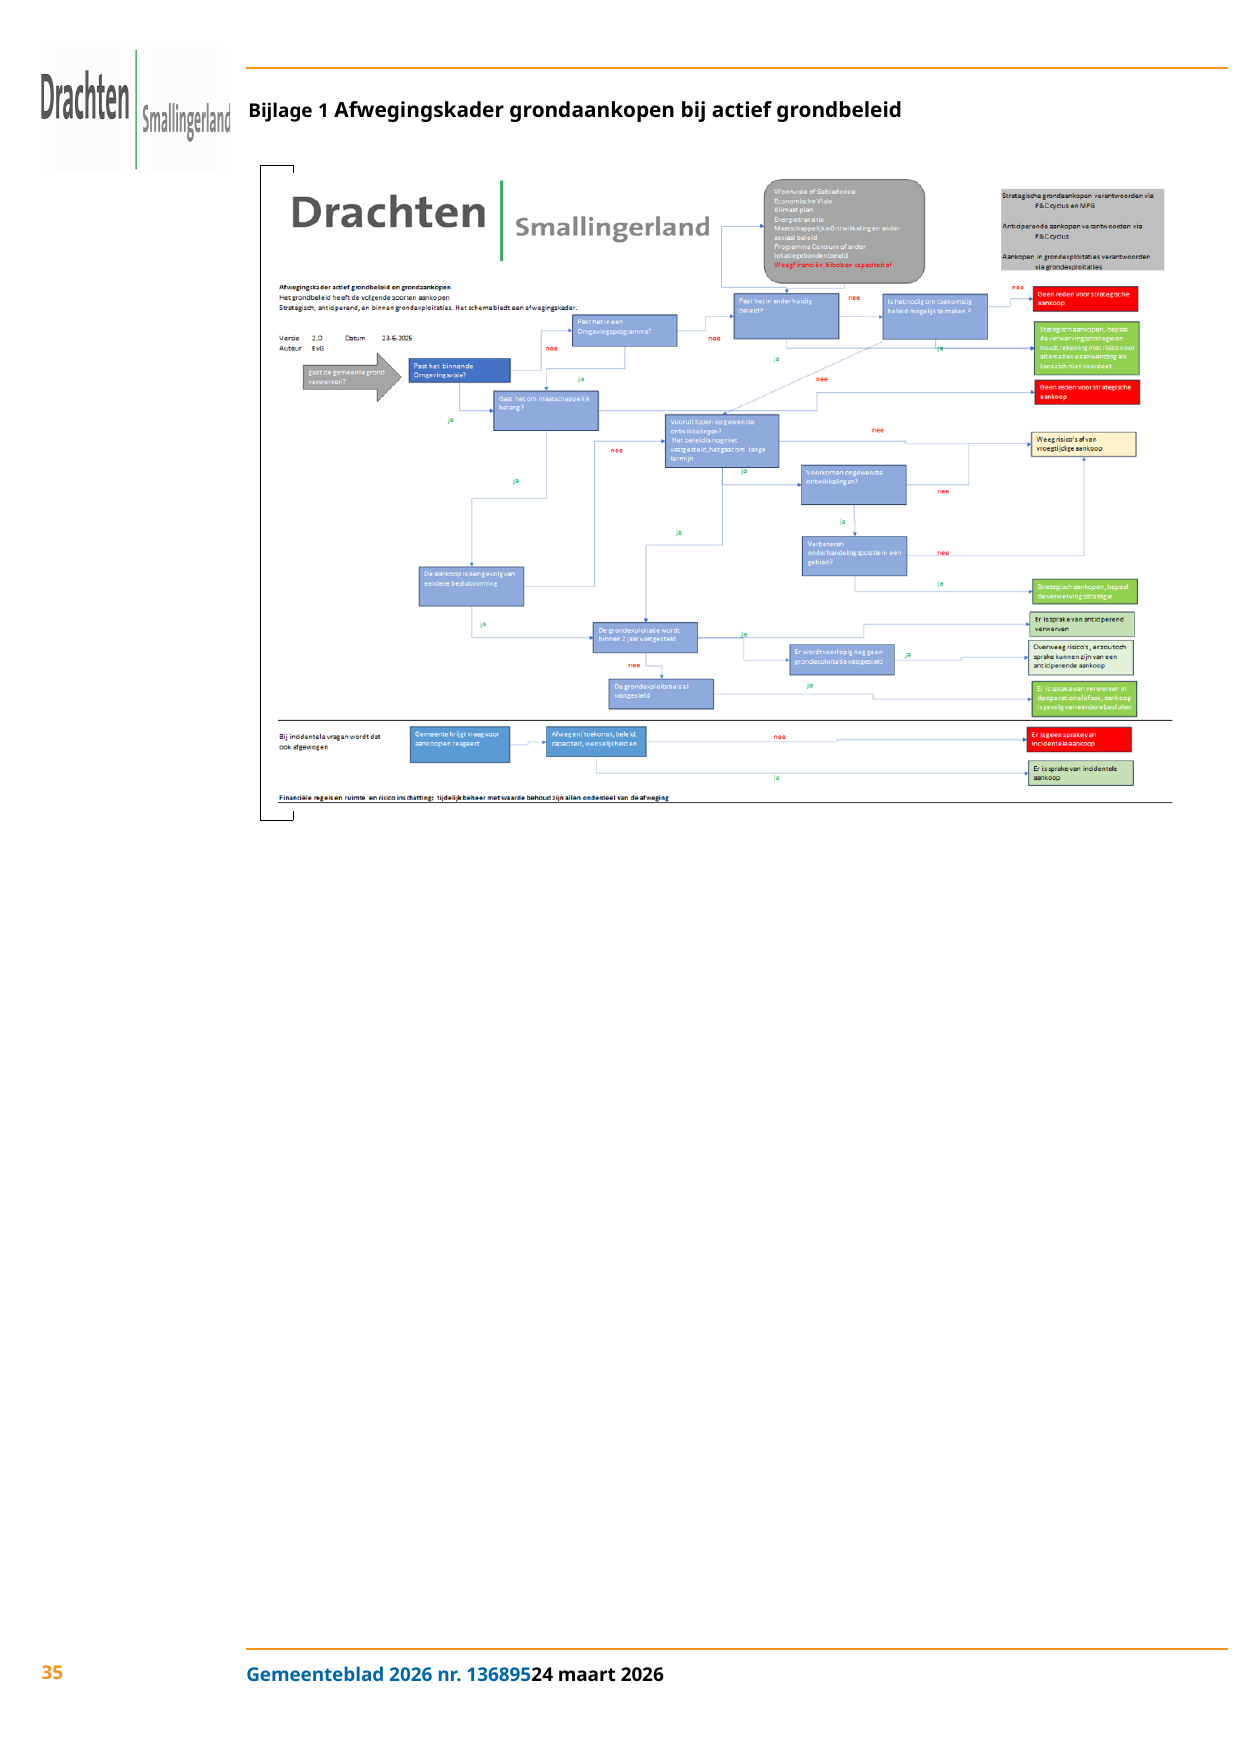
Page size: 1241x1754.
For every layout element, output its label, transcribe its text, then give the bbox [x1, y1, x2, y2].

picture [41, 47, 231, 172]
text Bijlage 1 Afwegingskader grondaankopen bij actief grondbeleid [248, 95, 1152, 123]
picture [268, 173, 1173, 811]
